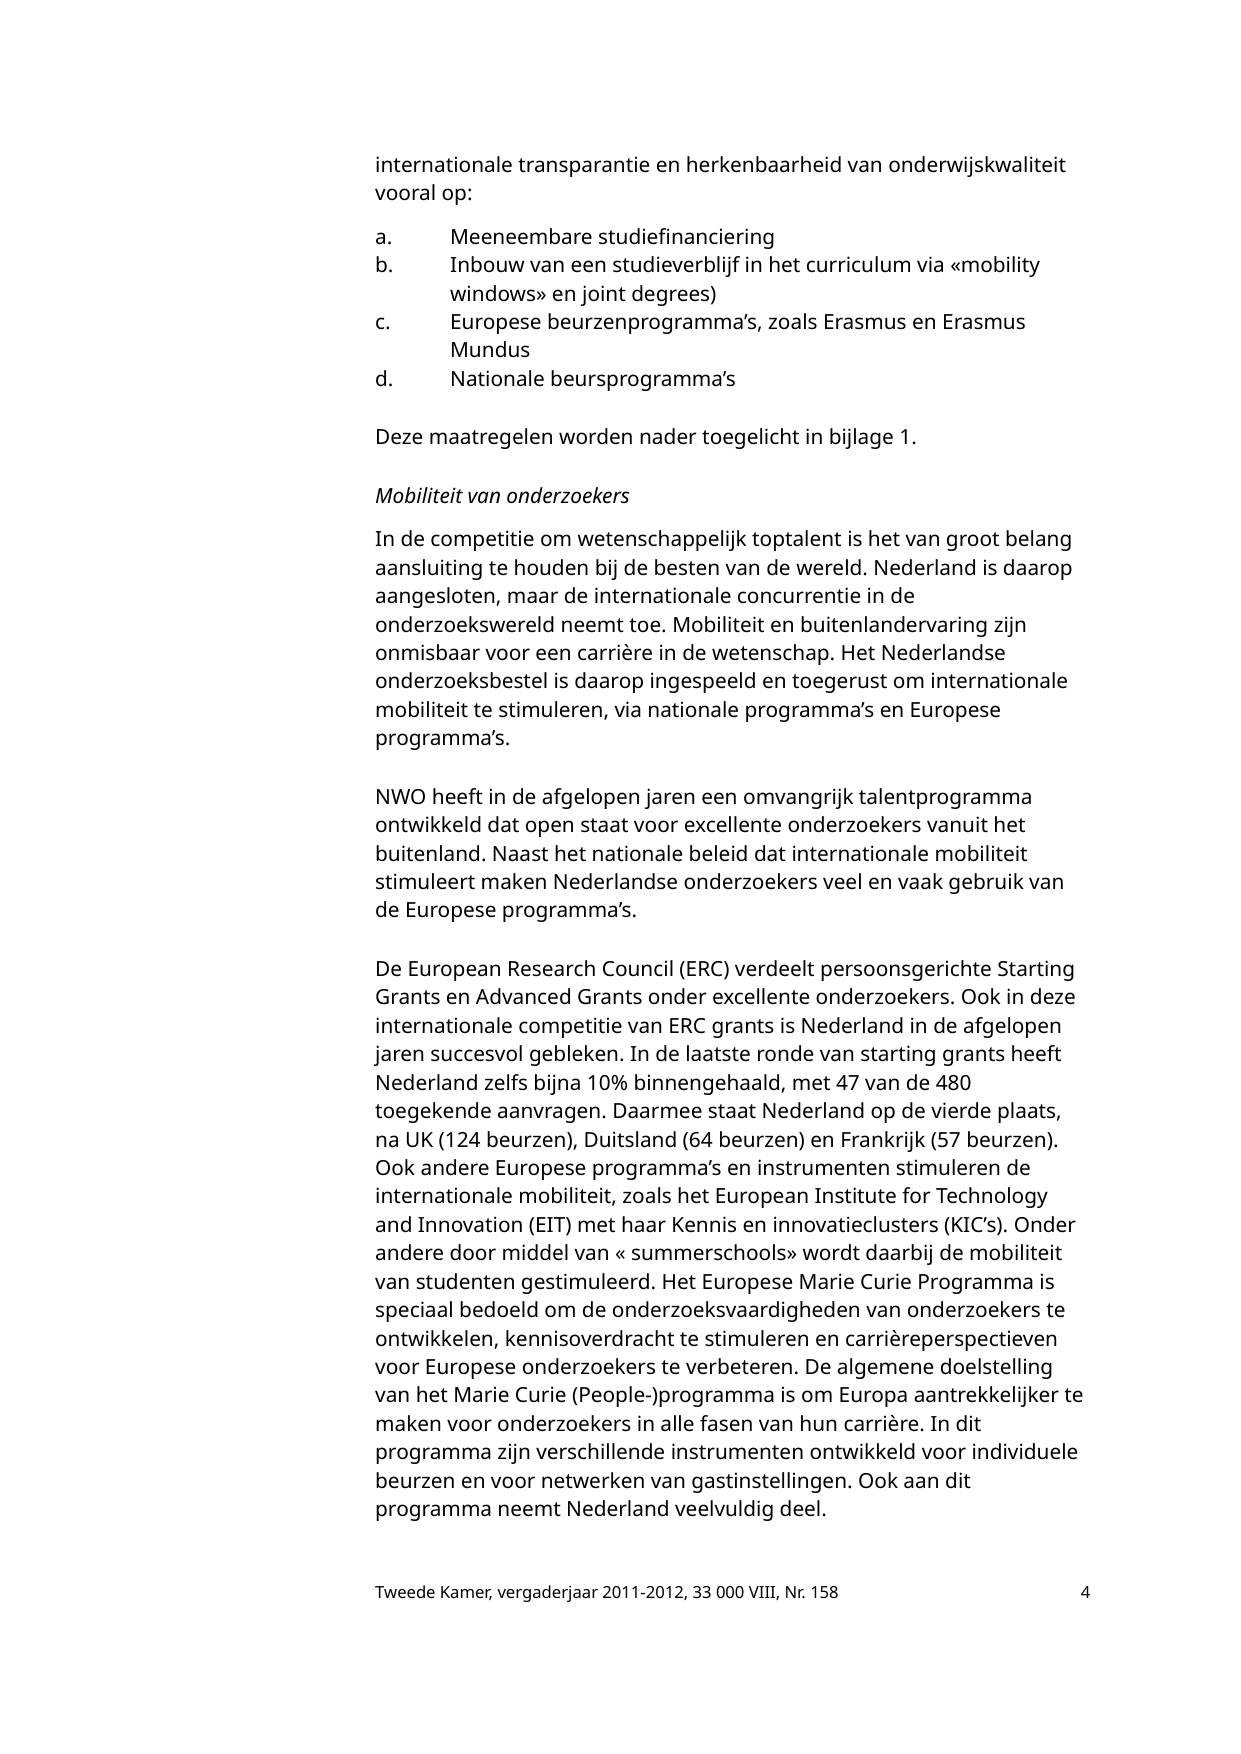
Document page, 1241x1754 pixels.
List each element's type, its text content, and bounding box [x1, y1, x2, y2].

text De European Research Council (ERC) verdeelt persoonsgerichte Starting Grants en Advanced Grants onder excellente onderzoekers. Ook in deze internationale competitie van ERC grants is Nederland in de afgelopen jaren succesvol gebleken. In de laatste ronde van starting grants heeft Nederland zelfs bijna 10% binnengehaald, met 47 van de 480 toegekende aanvragen. Daarmee staat Nederland op de vierde plaats, na UK (124 beurzen), Duitsland (64 beurzen) en Frankrijk (57 beurzen). Ook andere Europese programma’s en instrumenten stimuleren de internationale mobiliteit, zoals het European Institute for Technology and Innovation (EIT) met haar Kennis en innovatieclusters (KIC’s). Onder andere door middel van « summerschools» wordt daarbij de mobiliteit van studenten gestimuleerd. Het Europese Marie Curie Programma is speciaal bedoeld om de onderzoeksvaardigheden van onderzoekers te ontwikkelen, kennisoverdracht te stimuleren en carrièreperspectieven voor Europese onderzoekers te verbeteren. De algemene doelstelling van het Marie Curie (People-)programma is om Europa aantrekkelijker te maken voor onderzoekers in alle fasen van hun carrière. In dit programma zijn verschillende instrumenten ontwikkeld voor individuele beurzen en voor netwerken van gastinstellingen. Ook aan dit programma neemt Nederland veelvuldig deel. [375, 954, 1090, 1523]
list Nationale beursprogramma’s [375, 364, 1090, 392]
list Meeneembare studiefinanciering [375, 222, 1090, 250]
text NWO heeft in de afgelopen jaren een omvangrijk talentprogramma ontwikkeld dat open staat voor excellente onderzoekers vanuit het buitenland. Naast het nationale beleid dat internationale mobiliteit stimuleert maken Nederlandse onderzoekers veel en vaak gebruik van de Europese programma’s. [375, 782, 1090, 924]
list Inbouw van een studieverblijf in het curriculum via «mobility windows» en joint degrees) [375, 250, 1090, 307]
text internationale transparantie en herkenbaarheid van onderwijskwaliteit vooral op: [375, 150, 1090, 207]
text Deze maatregelen worden nader toegelicht in bijlage 1. [375, 422, 1090, 451]
text Mobiliteit van onderzoekers [375, 481, 1090, 509]
text In de competitie om wetenschappelijk toptalent is het van groot belang aansluiting te houden bij de besten van de wereld. Nederland is daarop aangesloten, maar de internationale concurrentie in de onderzoekswereld neemt toe. Mobiliteit en buitenlandervaring zijn onmisbaar voor een carrière in de wetenschap. Het Nederlandse onderzoeksbestel is daarop ingespeeld en toegerust om internationale mobiliteit te stimuleren, via nationale programma’s en Europese programma’s. [375, 524, 1090, 752]
list Europese beurzenprogramma’s, zoals Erasmus en Erasmus Mundus [375, 307, 1090, 364]
